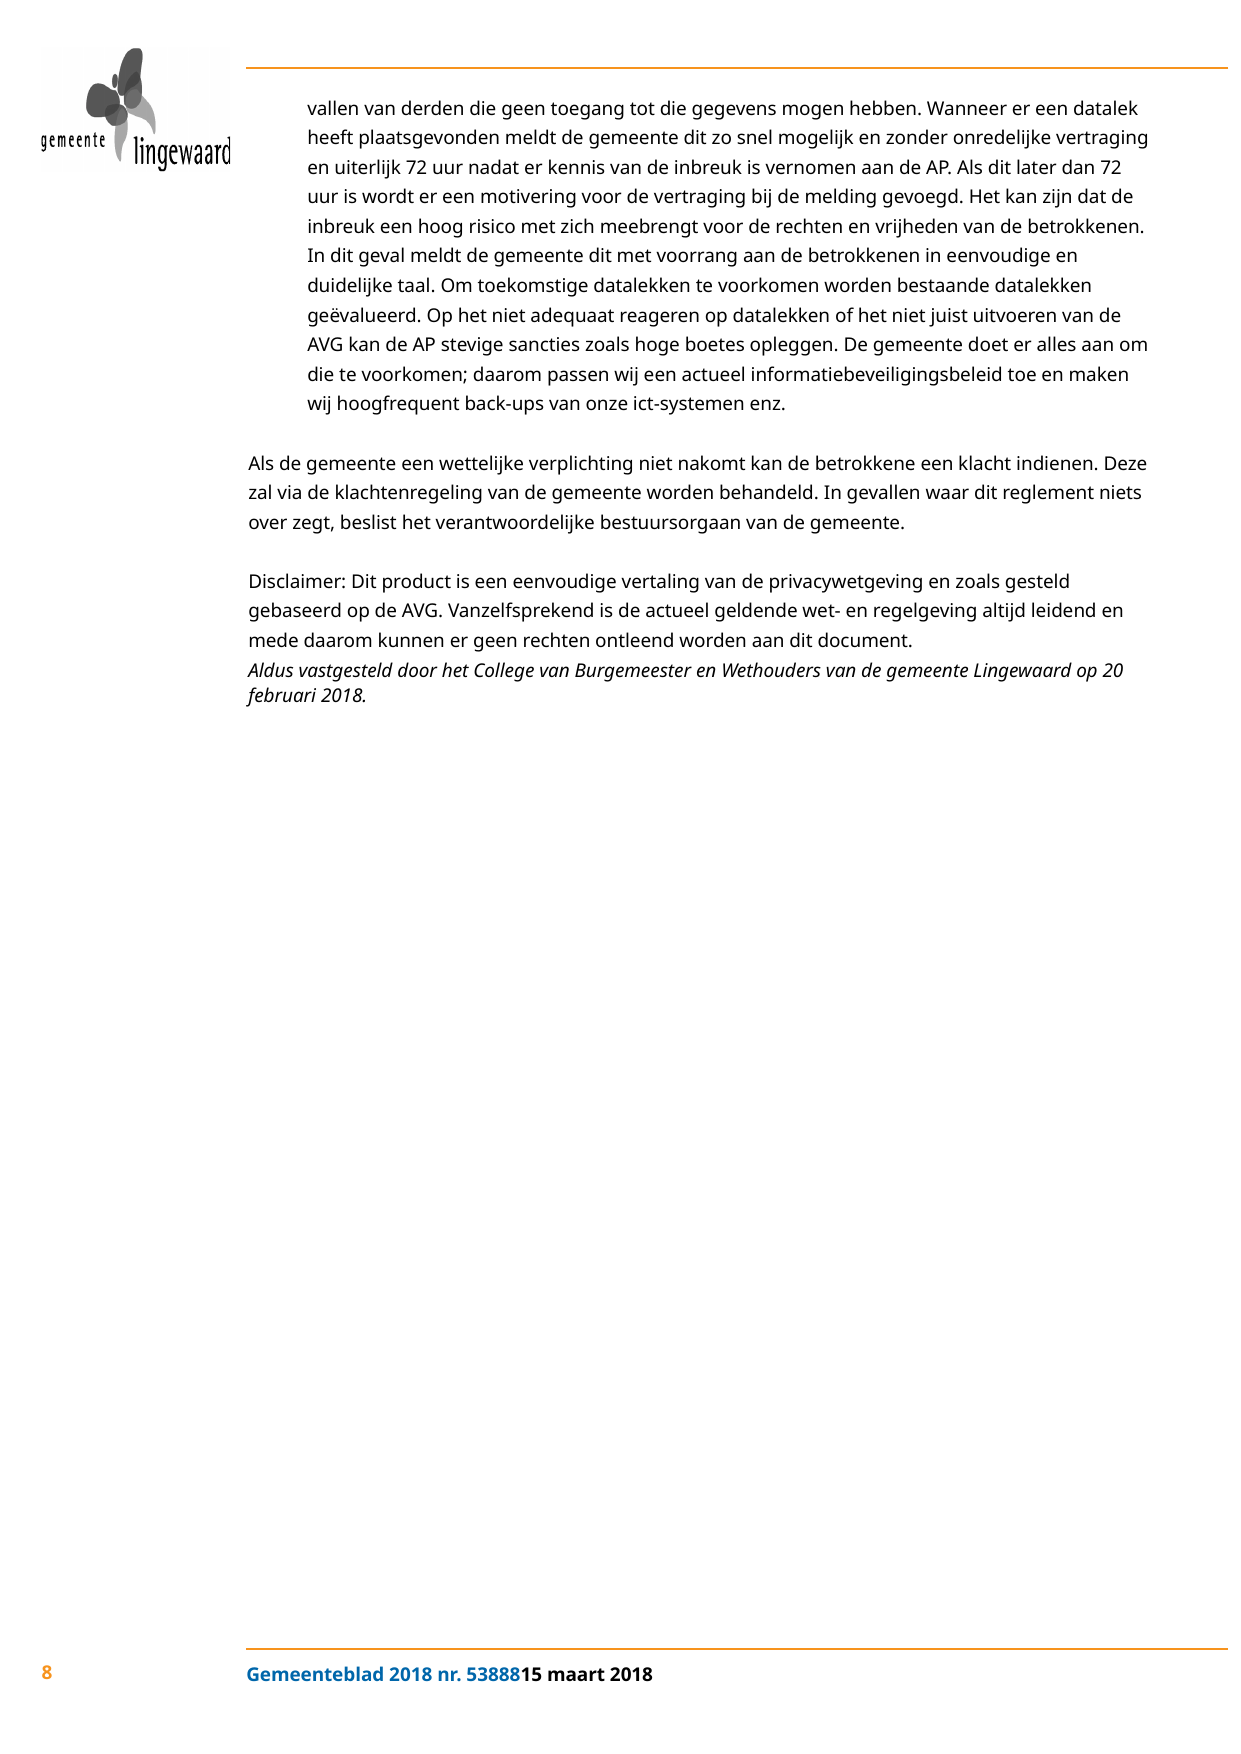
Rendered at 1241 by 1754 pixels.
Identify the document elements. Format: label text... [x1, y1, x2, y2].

text Disclaimer: Dit product is een eenvoudige vertaling van de privacywetgeving en zoals gesteld gebaseerd op de AVG. Vanzelfsprekend is de actueel geldende wet- en regelgeving altijd leidend en mede daarom kunnen er geen rechten ontleend worden aan dit document. [248, 568, 1152, 653]
picture [41, 47, 231, 172]
list vallen van derden die geen toegang tot die gegevens mogen hebben. Wanneer er een datalek heeft plaatsgevonden meldt de gemeente dit zo snel mogelijk en zonder onredelijke vertraging en uiterlijk 72 uur nadat er kennis van de inbreuk is vernomen aan de AP. Als dit later dan 72 uur is wordt er een motivering voor de vertraging bij de melding gevoegd. Het kan zijn dat de inbreuk een hoog risico met zich meebrengt voor de rechten en vrijheden van de betrokkenen. In dit geval meldt de gemeente dit met voorrang aan de betrokkenen in eenvoudige en duidelijke taal. Om toekomstige datalekken te voorkomen worden bestaande datalekken geëvalueerd. Op het niet adequaat reageren op datalekken of het niet juist uitvoeren van de AVG kan de AP stevige sancties zoals hoge boetes opleggen. De gemeente doet er alles aan om die te voorkomen; daarom passen wij een actueel informatiebeveiligingsbeleid toe en maken wij hoogfrequent back-ups van onze ict-systemen enz. [248, 95, 1152, 416]
text Als de gemeente een wettelijke verplichting niet nakomt kan de betrokkene een klacht indienen. Deze zal via de klachtenregeling van de gemeente worden behandeld. In gevallen waar dit reglement niets over zegt, beslist het verantwoordelijke bestuursorgaan van de gemeente. [248, 450, 1152, 535]
text Aldus vastgesteld door het College van Burgemeester en Wethouders van de gemeente Lingewaard op 20 februari 2018. [248, 657, 1152, 708]
